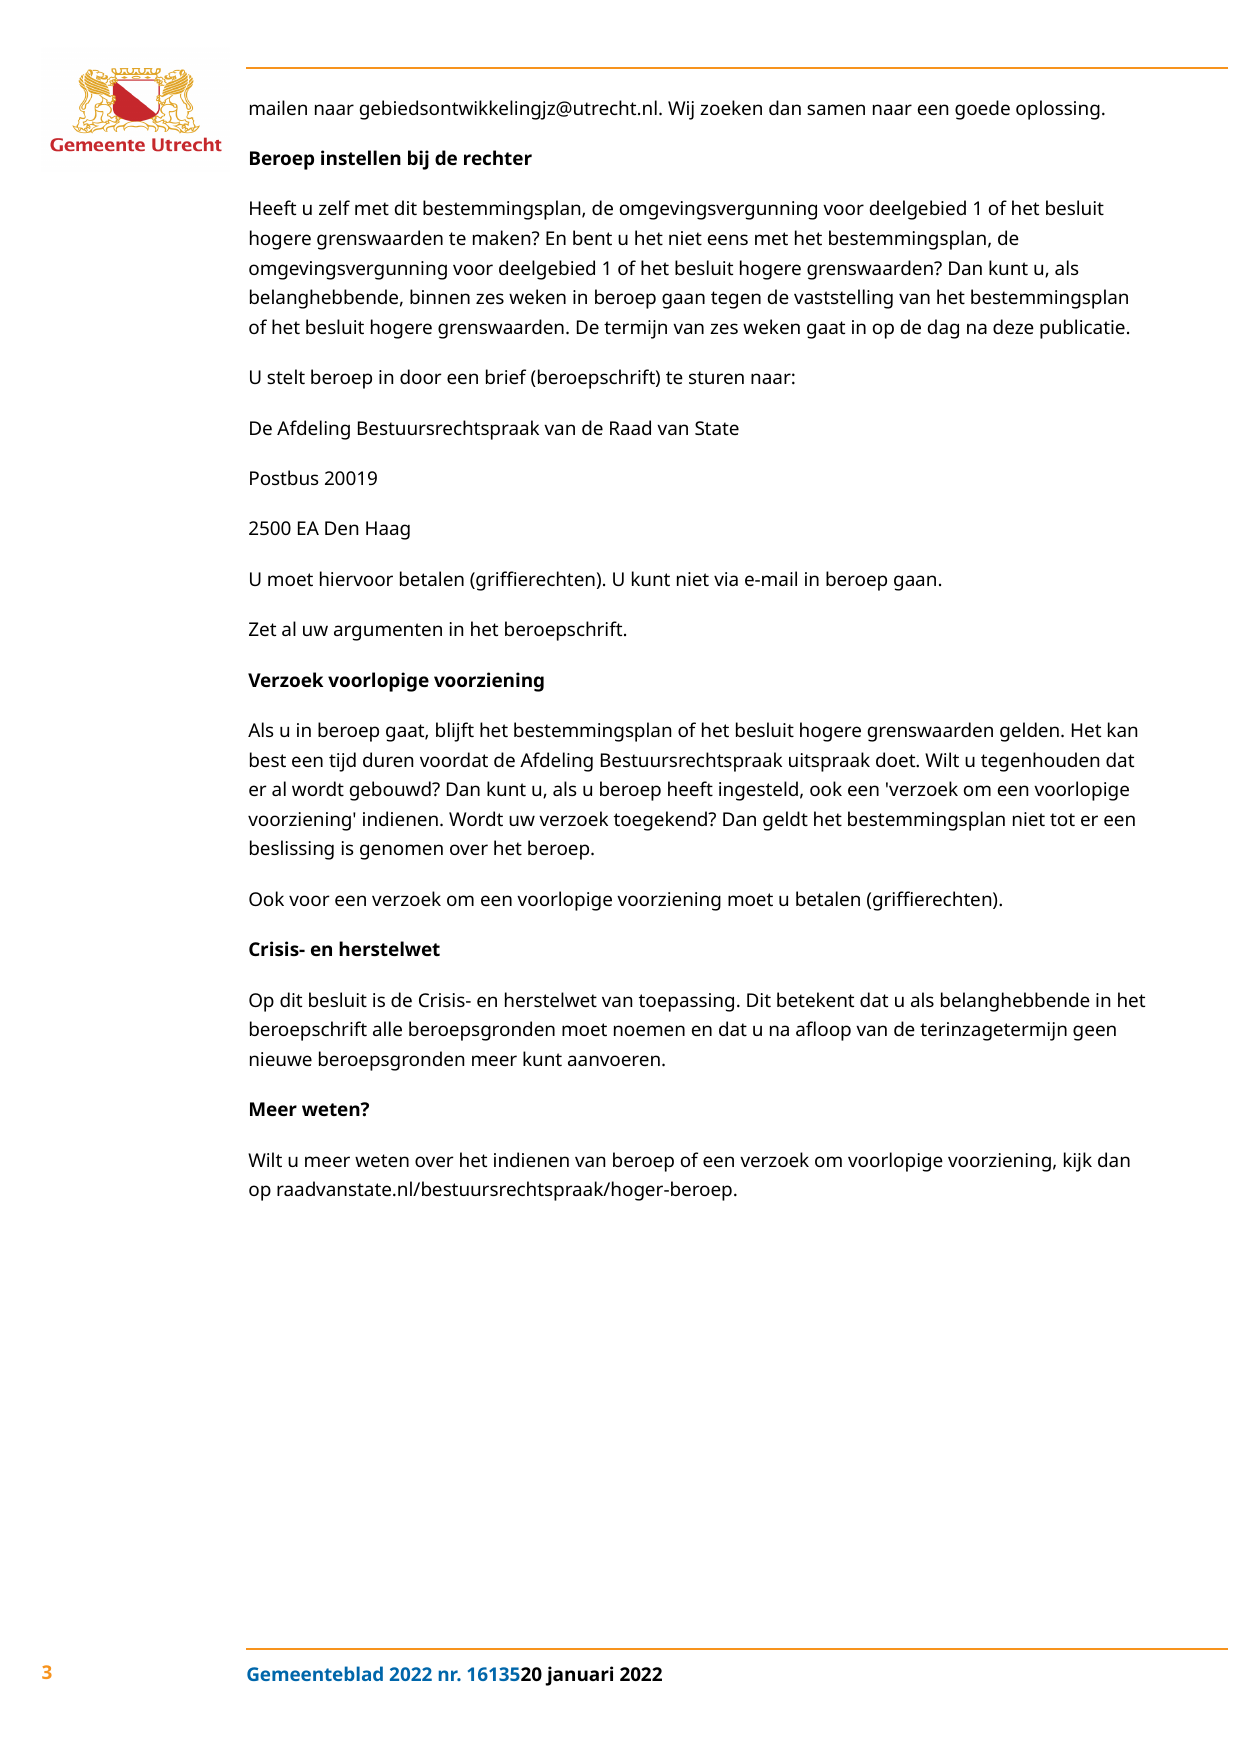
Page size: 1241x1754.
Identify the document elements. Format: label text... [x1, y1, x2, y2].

picture [41, 47, 231, 172]
text Op dit besluit is de Crisis- en herstelwet van toepassing. Dit betekent dat u als belanghebbende in het beroepschrift alle beroepsgronden moet noemen en dat u na afloop van de terinzagetermijn geen nieuwe beroepsgronden meer kunt aanvoeren. [248, 987, 1152, 1072]
text U moet hiervoor betalen (griffierechten). U kunt niet via e-mail in beroep gaan. [248, 566, 1152, 592]
text Verzoek voorlopige voorziening [248, 667, 1152, 693]
text mailen naar gebiedsontwikkelingjz@utrecht.nl. Wij zoeken dan samen naar een goede oplossing. [248, 95, 1152, 121]
text Heeft u zelf met dit bestemmingsplan, de omgevingsvergunning voor deelgebied 1 of het besluit hogere grenswaarden te maken? En bent u het niet eens met het bestemmingsplan, de omgevingsvergunning voor deelgebied 1 of het besluit hogere grenswaarden? Dan kunt u, als belanghebbende, binnen zes weken in beroep gaan tegen de vaststelling van het bestemmingsplan of het besluit hogere grenswaarden. De termijn van zes weken gaat in op de dag na deze publicatie. [248, 196, 1152, 340]
text 2500 EA Den Haag [248, 516, 1152, 541]
text Als u in beroep gaat, blijft het bestemmingsplan of het besluit hogere grenswaarden gelden. Het kan best een tijd duren voordat de Afdeling Bestuursrechtspraak uitspraak doet. Wilt u tegenhouden dat er al wordt gebouwd? Dan kunt u, als u beroep heeft ingesteld, ook een 'verzoek om een voorlopige voorziening' indienen. Wordt uw verzoek toegekend? Dan geldt het bestemmingsplan niet tot er een beslissing is genomen over het beroep. [248, 717, 1152, 861]
text Zet al uw argumenten in het beroepschrift. [248, 616, 1152, 642]
text Beroep instellen bij de rechter [248, 145, 1152, 171]
text Ook voor een verzoek om een voorlopige voorziening moet u betalen (griffierechten). [248, 886, 1152, 912]
text U stelt beroep in door een brief (beroepschrift) te sturen naar: [248, 364, 1152, 390]
text Meer weten? [248, 1096, 1152, 1122]
text Postbus 20019 [248, 465, 1152, 491]
text Wilt u meer weten over het indienen van beroep of een verzoek om voorlopige voorziening, kijk dan op raadvanstate.nl/bestuursrechtspraak/hoger-beroep. [248, 1147, 1152, 1202]
text De Afdeling Bestuursrechtspraak van de Raad van State [248, 415, 1152, 441]
text Crisis- en herstelwet [248, 936, 1152, 962]
